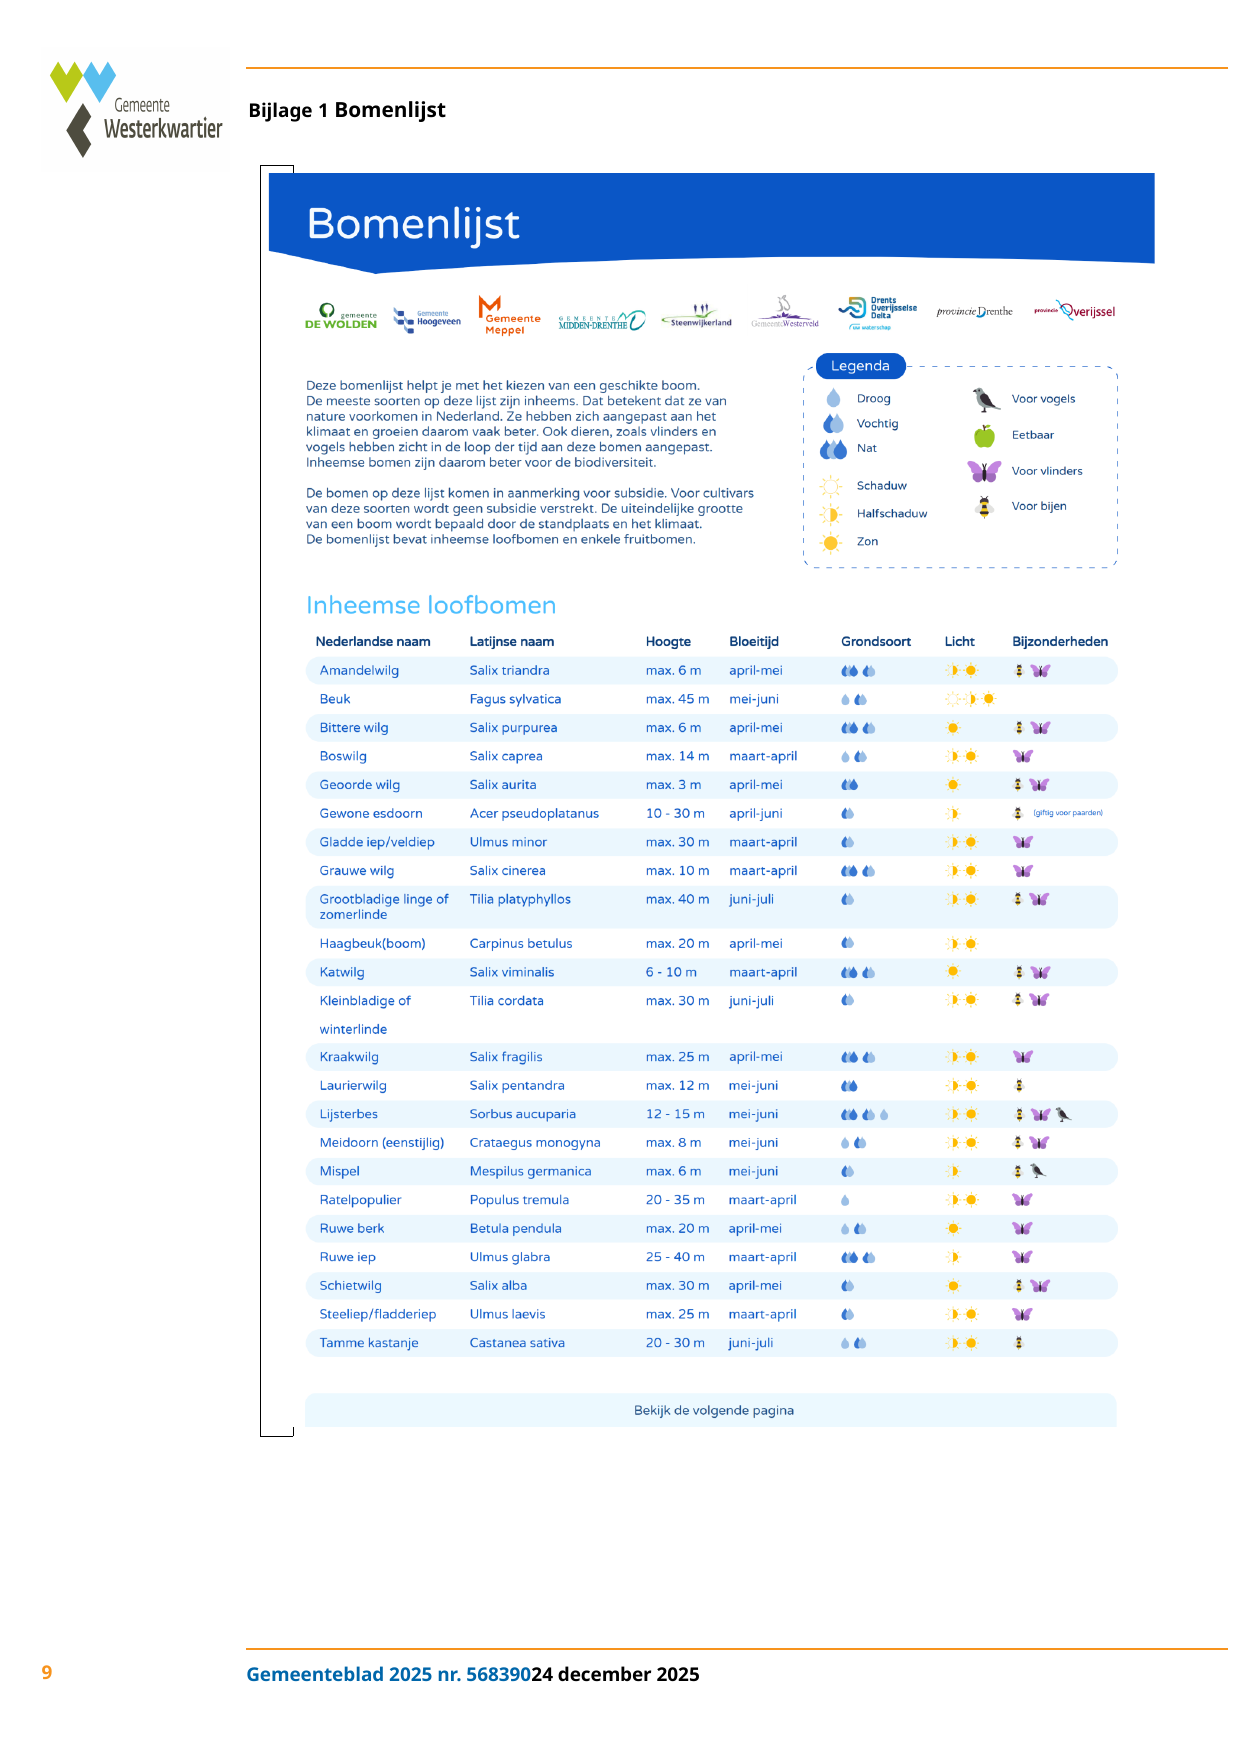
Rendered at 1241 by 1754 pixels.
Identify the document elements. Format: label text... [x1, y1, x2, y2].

text Bijlage 1 Bomenlijst [248, 95, 1152, 123]
picture [41, 47, 231, 172]
picture [268, 173, 1155, 1427]
